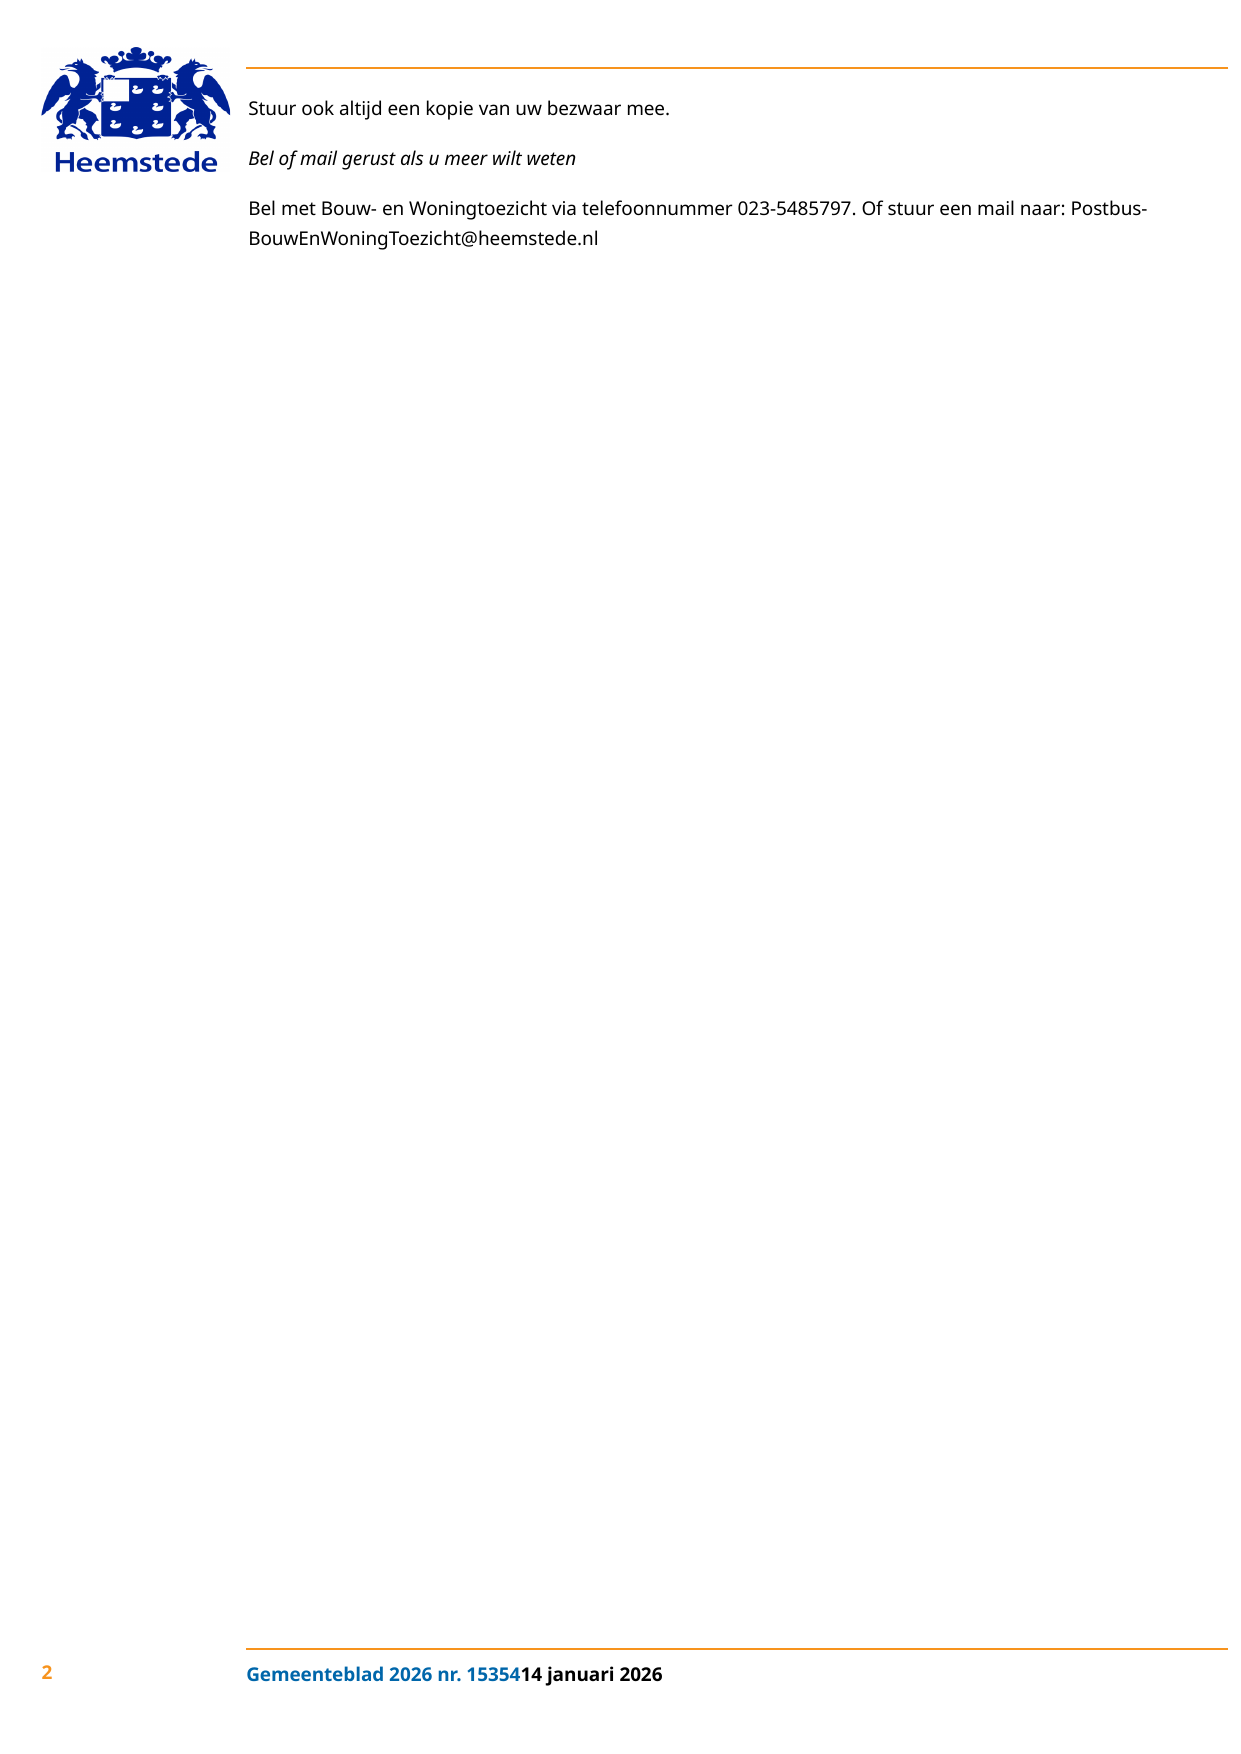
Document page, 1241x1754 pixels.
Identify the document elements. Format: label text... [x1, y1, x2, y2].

text Bel of mail gerust als u meer wilt weten [248, 145, 1152, 171]
text Bel met Bouw- en Woningtoezicht via telefoonnummer 023-5485797. Of stuur een mail naar: Postbus-BouwEnWoningToezicht@heemstede.nl [248, 196, 1152, 251]
text Stuur ook altijd een kopie van uw bezwaar mee. [248, 95, 1152, 121]
picture [41, 47, 231, 172]
